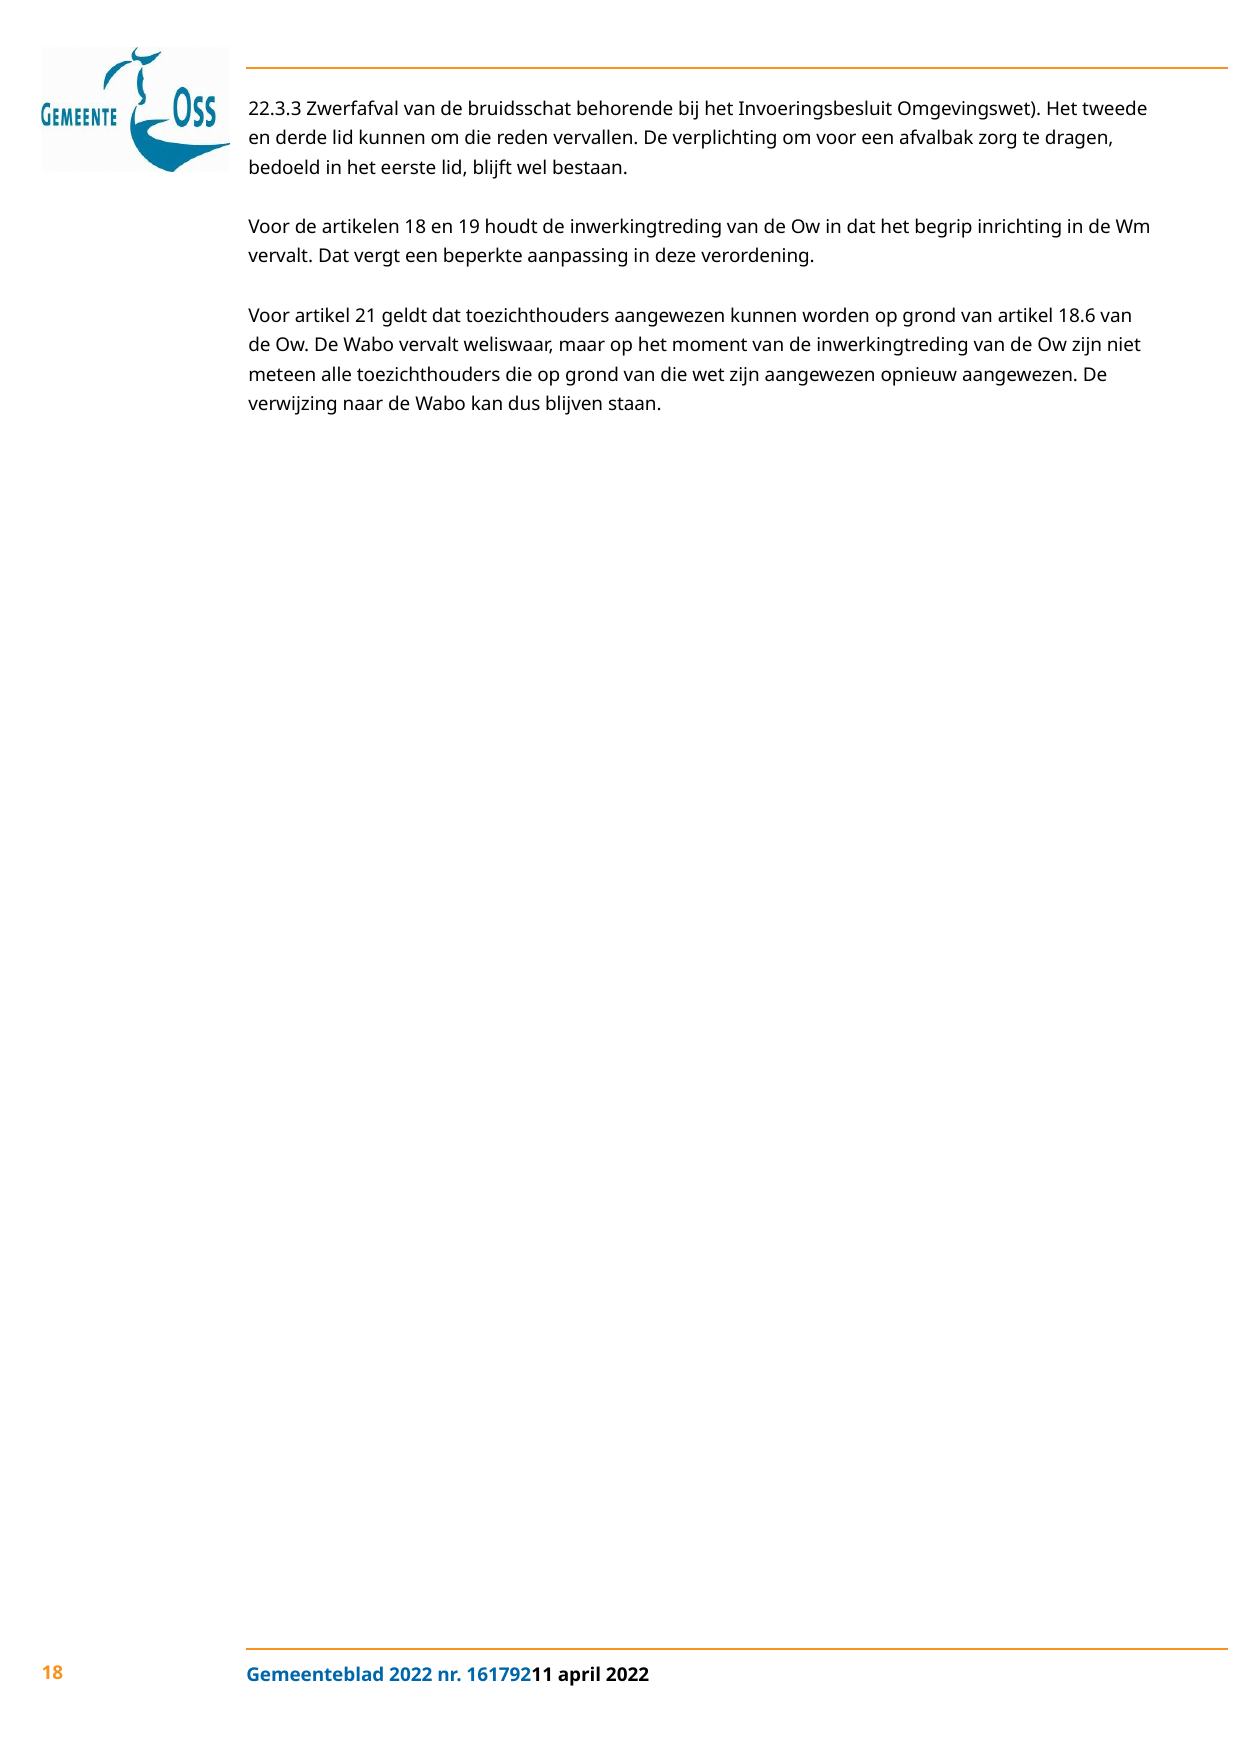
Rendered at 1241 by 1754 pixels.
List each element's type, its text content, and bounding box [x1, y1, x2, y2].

text 22.3.3 Zwerfafval van de bruidsschat behorende bij het Invoeringsbesluit Omgevingswet). Het tweede en derde lid kunnen om die reden vervallen. De verplichting om voor een afvalbak zorg te dragen, bedoeld in het eerste lid, blijft wel bestaan. [248, 95, 1152, 180]
picture [41, 47, 231, 172]
text Voor de artikelen 18 en 19 houdt de inwerkingtreding van de Ow in dat het begrip inrichting in de Wm vervalt. Dat vergt een beperkte aanpassing in deze verordening. [248, 213, 1152, 268]
text Voor artikel 21 geldt dat toezichthouders aangewezen kunnen worden op grond van artikel 18.6 van de Ow. De Wabo vervalt weliswaar, maar op het moment van de inwerkingtreding van de Ow zijn niet meteen alle toezichthouders die op grond van die wet zijn aangewezen opnieuw aangewezen. De verwijzing naar de Wabo kan dus blijven staan. [248, 302, 1152, 416]
